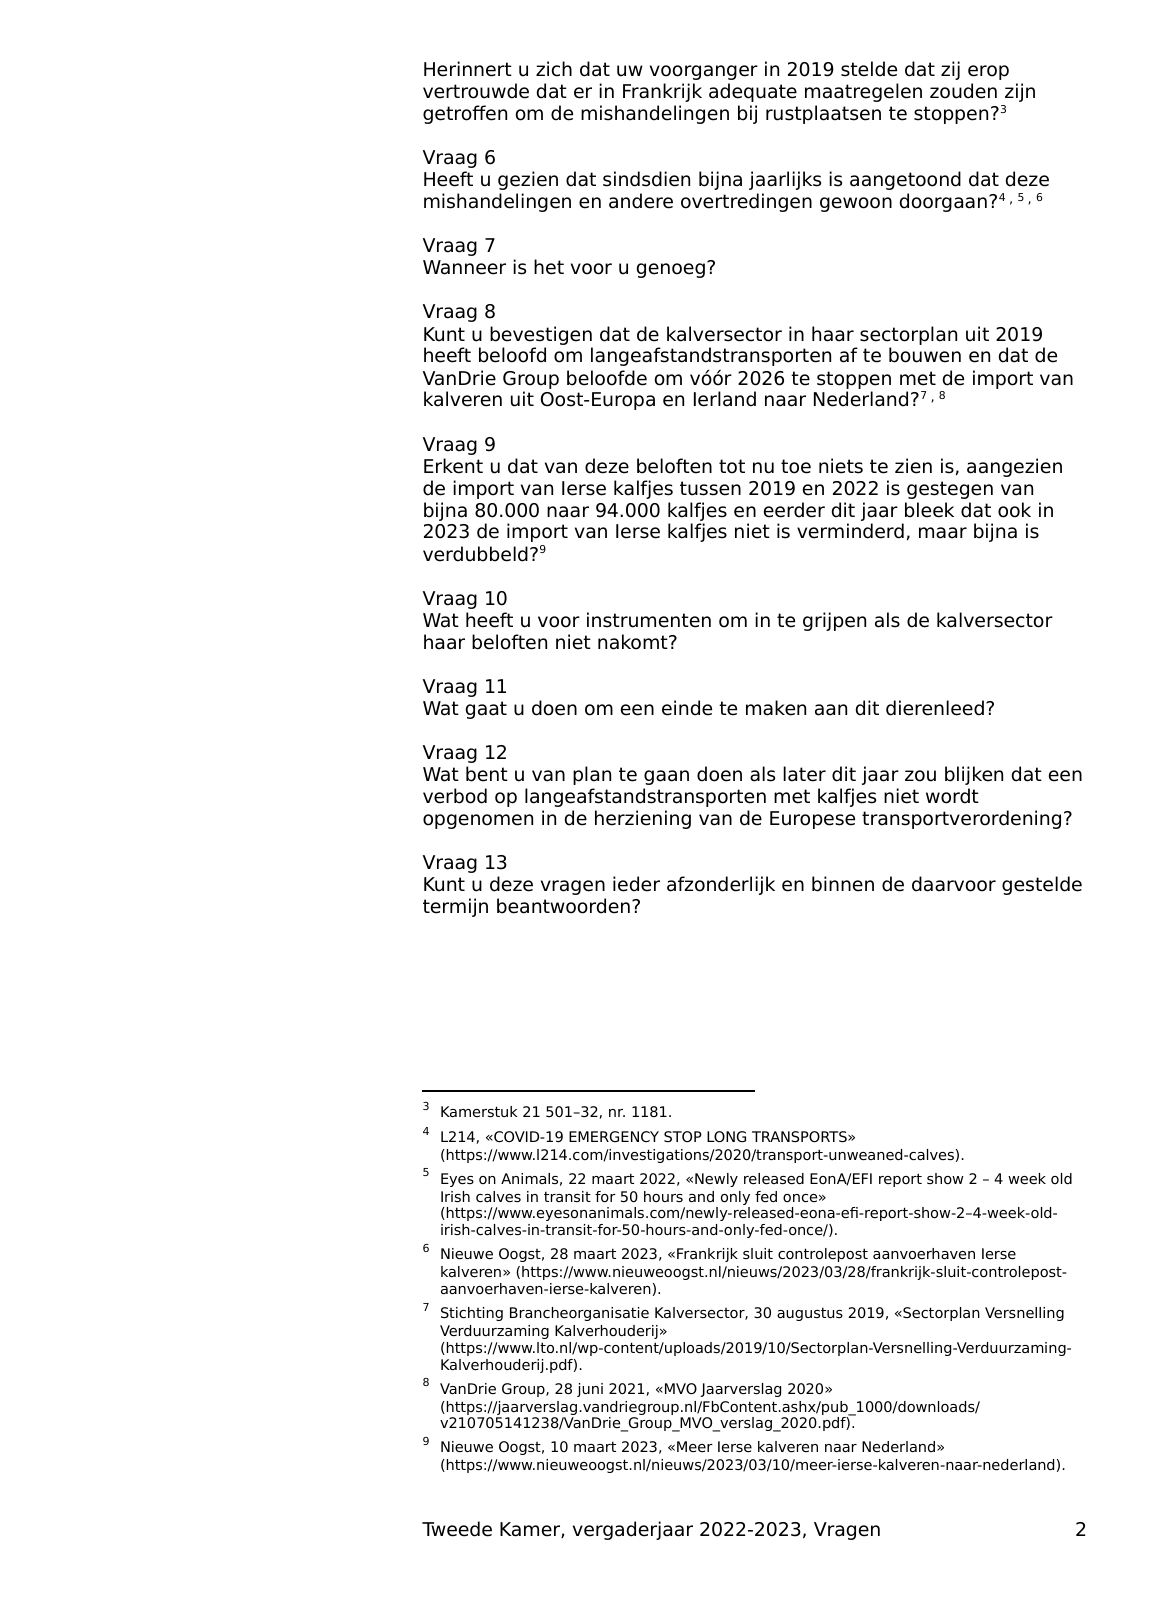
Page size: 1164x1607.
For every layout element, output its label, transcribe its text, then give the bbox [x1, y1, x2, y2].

text Vraag 9 [422, 433, 1087, 456]
text Eyes on Animals, 22 maart 2022, «Newly released EonA/EFI report show 2 – 4 week old Irish calves in transit for 50 hours and only fed once» (https://www.eyesonanimals.com/newly-released-eona-efi-report-show-2–4-week-old-irish-calves-in-transit-for-50-hours-and-only-fed-once/). [422, 1167, 1087, 1239]
text Kunt u deze vragen ieder afzonderlijk en binnen de daarvoor gestelde termijn beantwoorden? [422, 874, 1087, 918]
text Wat bent u van plan te gaan doen als later dit jaar zou blijken dat een verbod op langeafstandstransporten met kalfjes niet wordt opgenomen in de herziening van de Europese transportverordening? [422, 764, 1087, 830]
text Stichting Brancheorganisatie Kalversector, 30 augustus 2019, «Sectorplan Versnelling Verduurzaming Kalverhouderij» (https://www.lto.nl/wp-content/uploads/2019/10/Sectorplan-Versnelling-Verduurzaming-Kalverhouderij.pdf). [422, 1301, 1087, 1374]
text L214, «COVID-19 EMERGENCY STOP LONG TRANSPORTS» (https://www.l214.com/investigations/2020/transport-unweaned-calves). [422, 1125, 1087, 1164]
text Vraag 11 [422, 676, 1087, 698]
text Nieuwe Oogst, 28 maart 2023, «Frankrijk sluit controlepost aanvoerhaven Ierse kalveren» (https://www.nieuweoogst.nl/nieuws/2023/03/28/frankrijk-sluit-controlepost-aanvoerhaven-ierse-kalveren). [422, 1242, 1087, 1298]
text Nieuwe Oogst, 10 maart 2023, «Meer Ierse kalveren naar Nederland» (https://www.nieuweoogst.nl/nieuws/2023/03/10/meer-ierse-kalveren-naar-nederland). [422, 1435, 1087, 1474]
text Vraag 12 [422, 742, 1087, 764]
text Wat gaat u doen om een einde te maken aan dit dierenleed? [422, 698, 1087, 720]
text Kamerstuk 21 501–32, nr. 1181. [422, 1100, 1087, 1122]
text Vraag 8 [422, 301, 1087, 323]
text Wanneer is het voor u genoeg? [422, 257, 1087, 279]
text Vraag 7 [422, 235, 1087, 257]
text Vraag 13 [422, 852, 1087, 874]
text Heeft u gezien dat sindsdien bijna jaarlijks is aangetoond dat deze mishandelingen en andere overtredingen gewoon doorgaan?, , [422, 169, 1087, 213]
text Herinnert u zich dat uw voorganger in 2019 stelde dat zij erop vertrouwde dat er in Frankrijk adequate maatregelen zouden zijn getroffen om de mishandelingen bij rustplaatsen te stoppen? [422, 59, 1087, 125]
text Vraag 6 [422, 147, 1087, 169]
text Erkent u dat van deze beloften tot nu toe niets te zien is, aangezien de import van Ierse kalfjes tussen 2019 en 2022 is gestegen van bijna 80.000 naar 94.000 kalfjes en eerder dit jaar bleek dat ook in 2023 de import van Ierse kalfjes niet is verminderd, maar bijna is verdubbeld? [422, 456, 1087, 565]
text VanDrie Group, 28 juni 2021, «MVO Jaarverslag 2020» (https://jaarverslag.vandriegroup.nl/FbContent.ashx/pub_1000/downloads/v210705141238/VanDrie_Group_MVO_verslag_2020.pdf). [422, 1377, 1087, 1432]
text Vraag 10 [422, 588, 1087, 609]
text Wat heeft u voor instrumenten om in te grijpen als de kalversector haar beloften niet nakomt? [422, 609, 1087, 653]
text Kunt u bevestigen dat de kalversector in haar sectorplan uit 2019 heeft beloofd om langeafstandstransporten af te bouwen en dat de VanDrie Group beloofde om vóór 2026 te stoppen met de import van kalveren uit Oost-Europa en Ierland naar Nederland?, [422, 323, 1087, 411]
